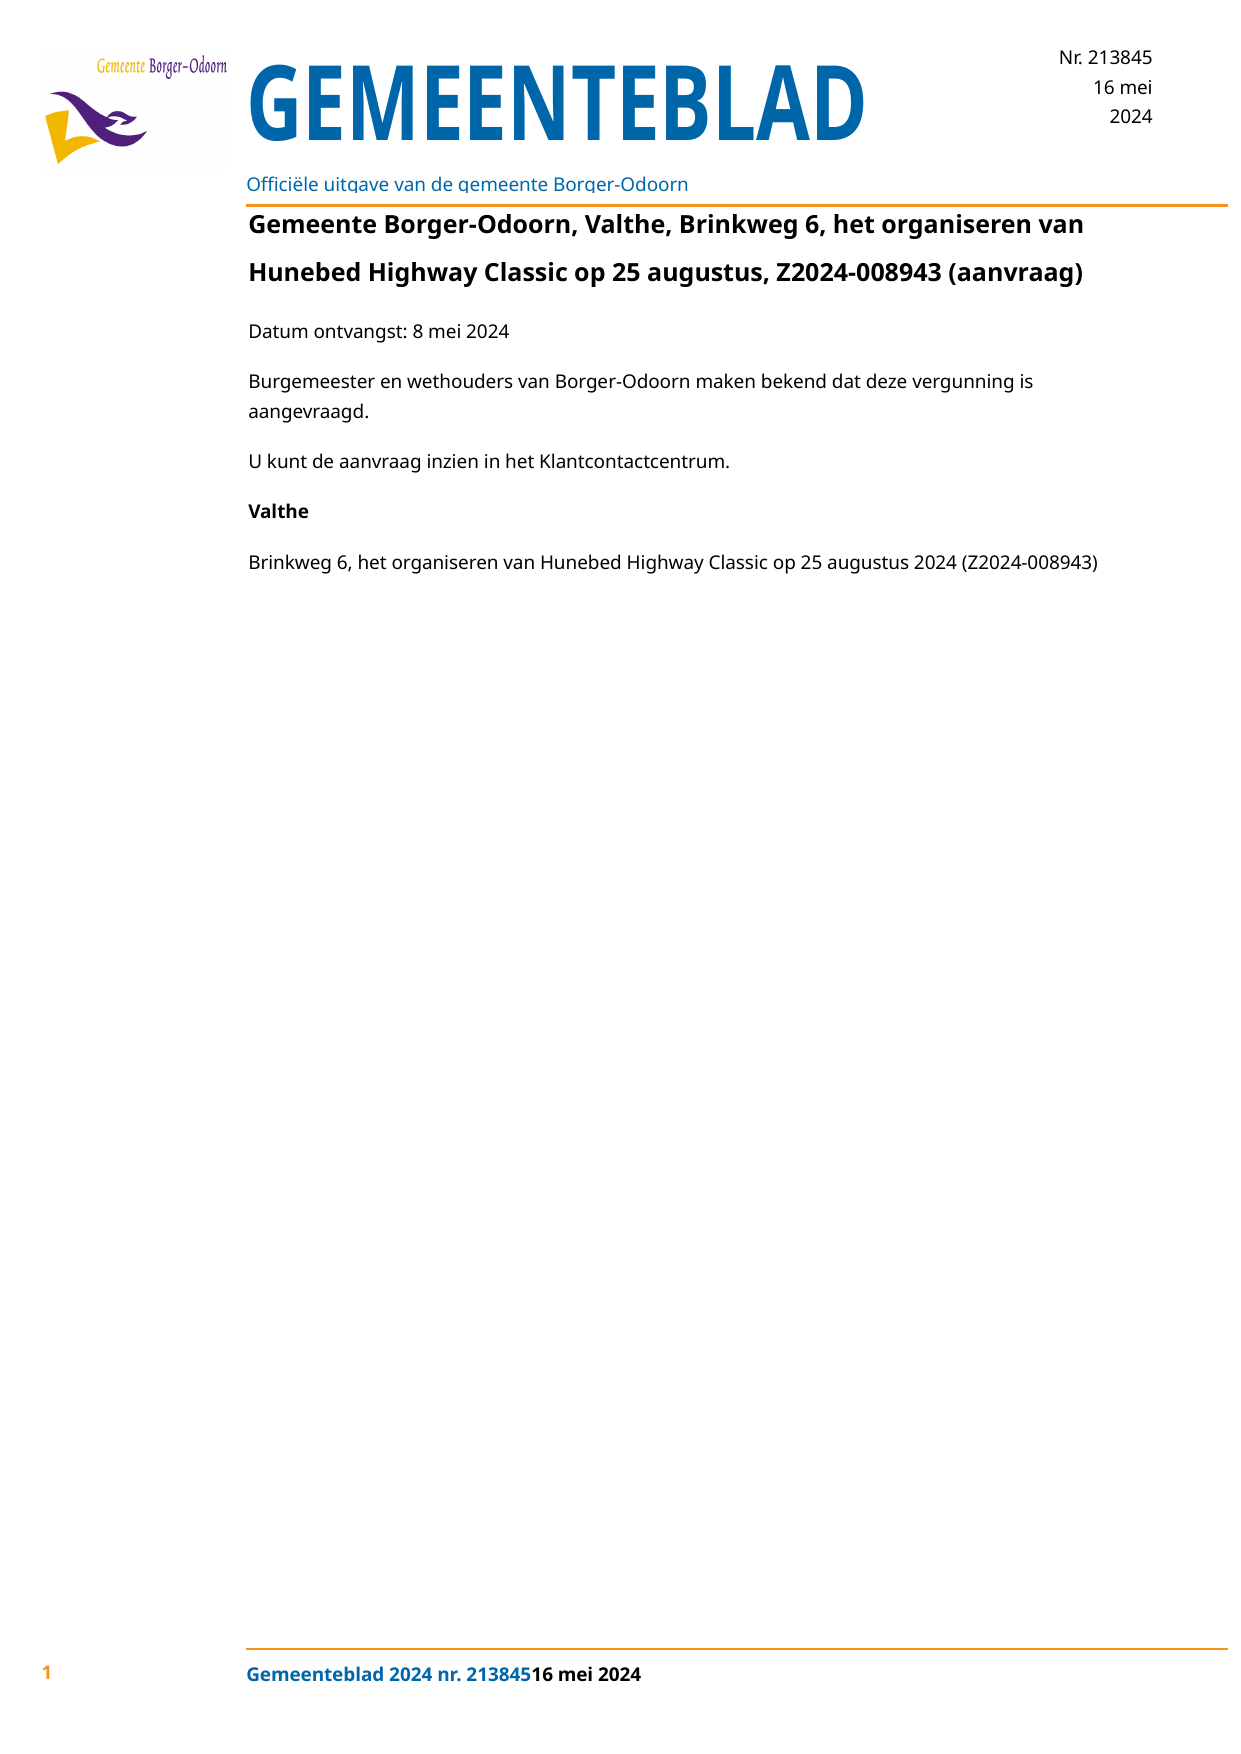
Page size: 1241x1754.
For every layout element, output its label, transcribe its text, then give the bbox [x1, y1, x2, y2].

text Gemeente Borger-Odoorn, Valthe, Brinkweg 6, het organiseren van Hunebed Highway Classic op 25 augustus, Z2024-008943 (aanvraag) [248, 207, 1152, 288]
text Datum ontvangst: 8 mei 2024 [248, 318, 1152, 344]
text Valthe [248, 499, 1152, 524]
picture [41, 47, 231, 172]
text U kunt de aanvraag inzien in het Klantcontactcentrum. [248, 448, 1152, 474]
text Brinkweg 6, het organiseren van Hunebed Highway Classic op 25 augustus 2024 (Z2024-008943) [248, 549, 1152, 575]
text Burgemeester en wethouders van Borger-Odoorn maken bekend dat deze vergunning is aangevraagd. [248, 368, 1152, 424]
